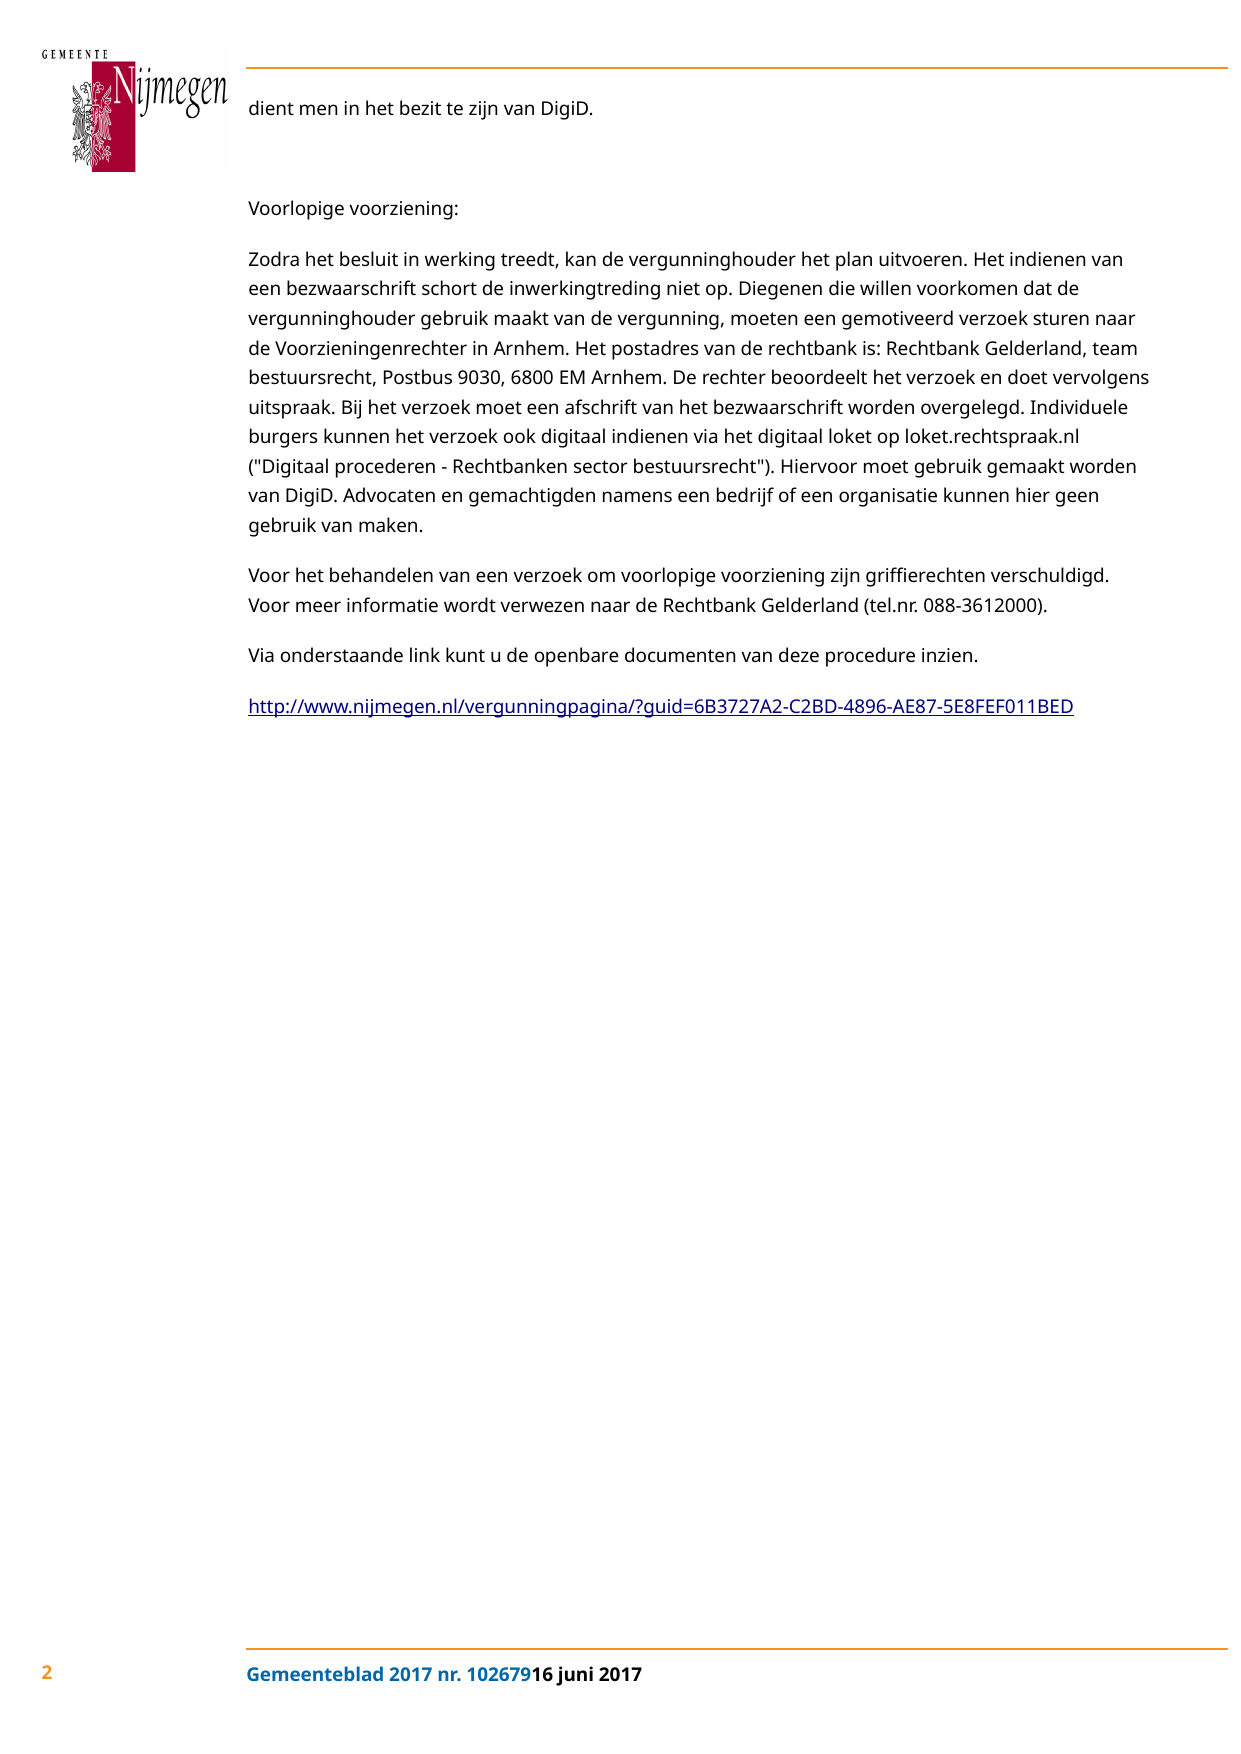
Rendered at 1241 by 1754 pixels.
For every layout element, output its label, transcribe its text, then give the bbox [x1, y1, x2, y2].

text dient men in het bezit te zijn van DigiD. [248, 95, 1152, 121]
text Zodra het besluit in werking treedt, kan de vergunninghouder het plan uitvoeren. Het indienen van een bezwaarschrift schort de inwerkingtreding niet op. Diegenen die willen voorkomen dat de vergunninghouder gebruik maakt van de vergunning, moeten een gemotiveerd verzoek sturen naar de Voorzieningenrechter in Arnhem. Het postadres van de rechtbank is: Rechtbank Gelderland, team bestuursrecht, Postbus 9030, 6800 EM Arnhem. De rechter beoordeelt het verzoek en doet vervolgens uitspraak. Bij het verzoek moet een afschrift van het bezwaarschrift worden overgelegd. Individuele burgers kunnen het verzoek ook digitaal indienen via het digitaal loket op loket.rechtspraak.nl ("Digitaal procederen - Rechtbanken sector bestuursrecht"). Hiervoor moet gebruik gemaakt worden van DigiD. Advocaten en gemachtigden namens een bedrijf of een organisatie kunnen hier geen gebruik van maken. [248, 246, 1152, 538]
text Voorlopige voorziening: [248, 196, 1152, 221]
text http://www.nijmegen.nl/vergunningpagina/?guid=6B3727A2-C2BD-4896-AE87-5E8FEF011BED [248, 693, 1152, 719]
text Via onderstaande link kunt u de openbare documenten van deze procedure inzien. [248, 643, 1152, 668]
text Voor het behandelen van een verzoek om voorlopige voorziening zijn griffierechten verschuldigd. Voor meer informatie wordt verwezen naar de Rechtbank Gelderland (tel.nr. 088-3612000). [248, 563, 1152, 618]
picture [41, 47, 231, 172]
